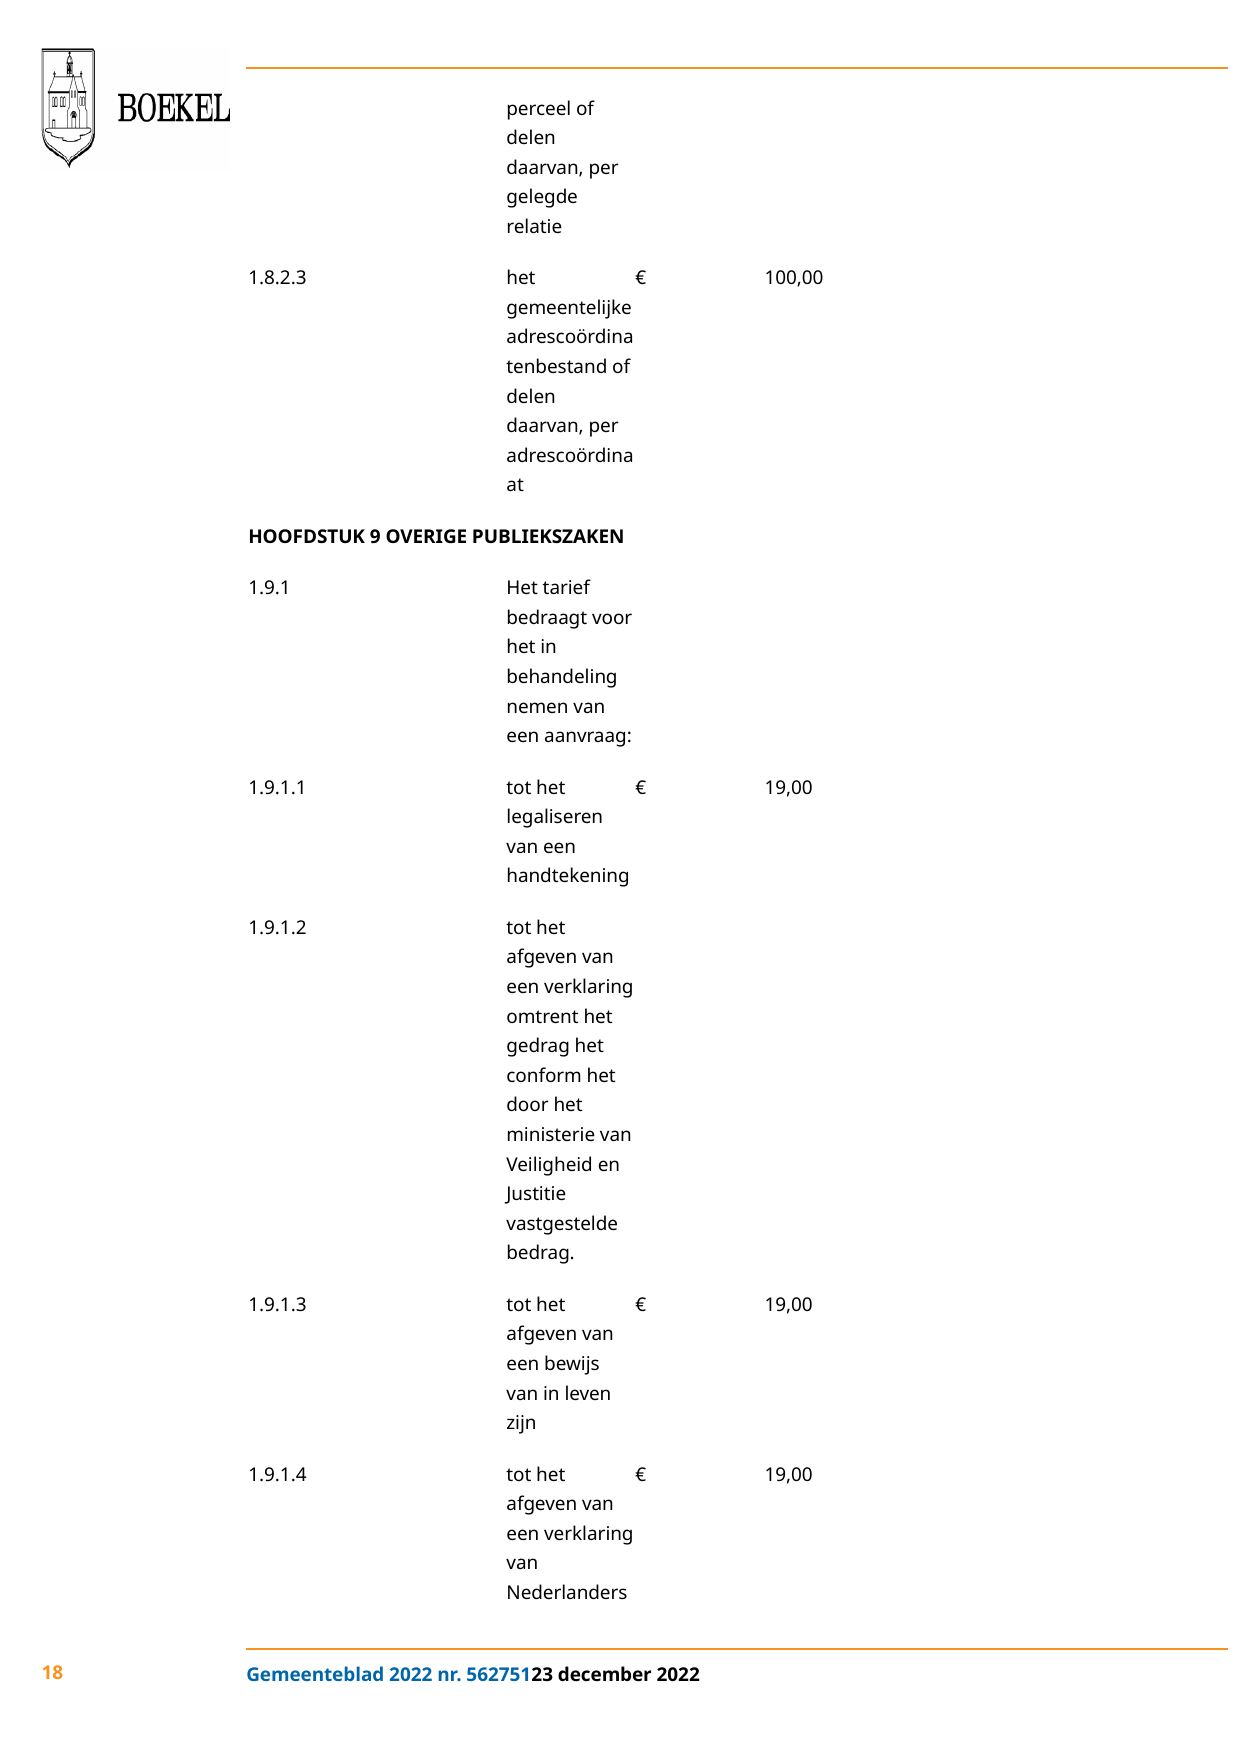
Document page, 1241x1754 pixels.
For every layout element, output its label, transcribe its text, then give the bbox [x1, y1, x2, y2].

table_cell tot het afgeven van een verklaring omtrent het gedrag het conform het door het ministerie van Veiligheid en Justitie vastgestelde bedrag. [506, 914, 635, 1265]
table_cell [248, 889, 506, 914]
table_cell [764, 1265, 1022, 1291]
table_cell [764, 523, 1022, 549]
table_cell 1.9.1.1 [248, 774, 506, 888]
table_cell [506, 239, 635, 264]
table_cell € [635, 774, 764, 888]
table_cell 1.9.1 [248, 575, 506, 748]
table_cell [506, 549, 635, 574]
table_cell [635, 523, 764, 549]
table_cell 1.9.1.4 [248, 1461, 506, 1605]
table_cell [635, 549, 764, 574]
table_cell € [635, 265, 764, 497]
table_cell [764, 748, 1022, 774]
table_cell [248, 1265, 506, 1291]
table_cell [635, 1265, 764, 1291]
table_cell [764, 575, 1022, 748]
table_cell € [635, 1291, 764, 1435]
picture [41, 47, 231, 172]
table_cell [248, 549, 506, 574]
table_cell 19,00 [764, 774, 1022, 888]
table_cell [764, 889, 1022, 914]
table_cell [506, 1265, 635, 1291]
table_cell [764, 1435, 1022, 1461]
table_cell 19,00 [764, 1291, 1022, 1435]
table_cell het gemeentelijke adrescoördinatenbestand of delen daarvan, per adrescoördinaat [506, 265, 635, 497]
table_cell [635, 239, 764, 264]
table_cell 1.8.2.3 [248, 265, 506, 497]
table_cell [506, 498, 635, 523]
table_cell [248, 498, 506, 523]
table_cell [635, 95, 764, 239]
table_cell [248, 95, 506, 239]
table_cell [764, 95, 1022, 239]
table_cell € [635, 1461, 764, 1605]
table_cell [248, 1435, 506, 1461]
table_cell [635, 498, 764, 523]
table_cell [635, 748, 764, 774]
table_cell [764, 498, 1022, 523]
table_cell 1.9.1.3 [248, 1291, 506, 1435]
table_cell tot het afgeven van een bewijs van in leven zijn [506, 1291, 635, 1435]
table_cell [764, 239, 1022, 264]
table_cell [635, 914, 764, 1265]
table_cell perceel of delen daarvan, per gelegde relatie [506, 95, 635, 239]
table_cell [635, 1435, 764, 1461]
table_cell [764, 549, 1022, 574]
table_cell [635, 889, 764, 914]
table_cell [506, 889, 635, 914]
table_cell [248, 748, 506, 774]
table_cell HOOFDSTUK 9 OVERIGE PUBLIEKSZAKEN [248, 523, 635, 549]
table_cell tot het legaliseren van een handtekening [506, 774, 635, 888]
table_cell [506, 748, 635, 774]
table_cell 1.9.1.2 [248, 914, 506, 1265]
table_cell tot het afgeven van een verklaring van Nederlanders [506, 1461, 635, 1605]
table_cell Het tarief bedraagt voor het in behandeling nemen van een aanvraag: [506, 575, 635, 748]
table_cell [248, 239, 506, 264]
table_cell [635, 575, 764, 748]
table_cell 100,00 [764, 265, 1022, 497]
table_cell [764, 914, 1022, 1265]
table_cell 19,00 [764, 1461, 1022, 1605]
table_cell [506, 1435, 635, 1461]
